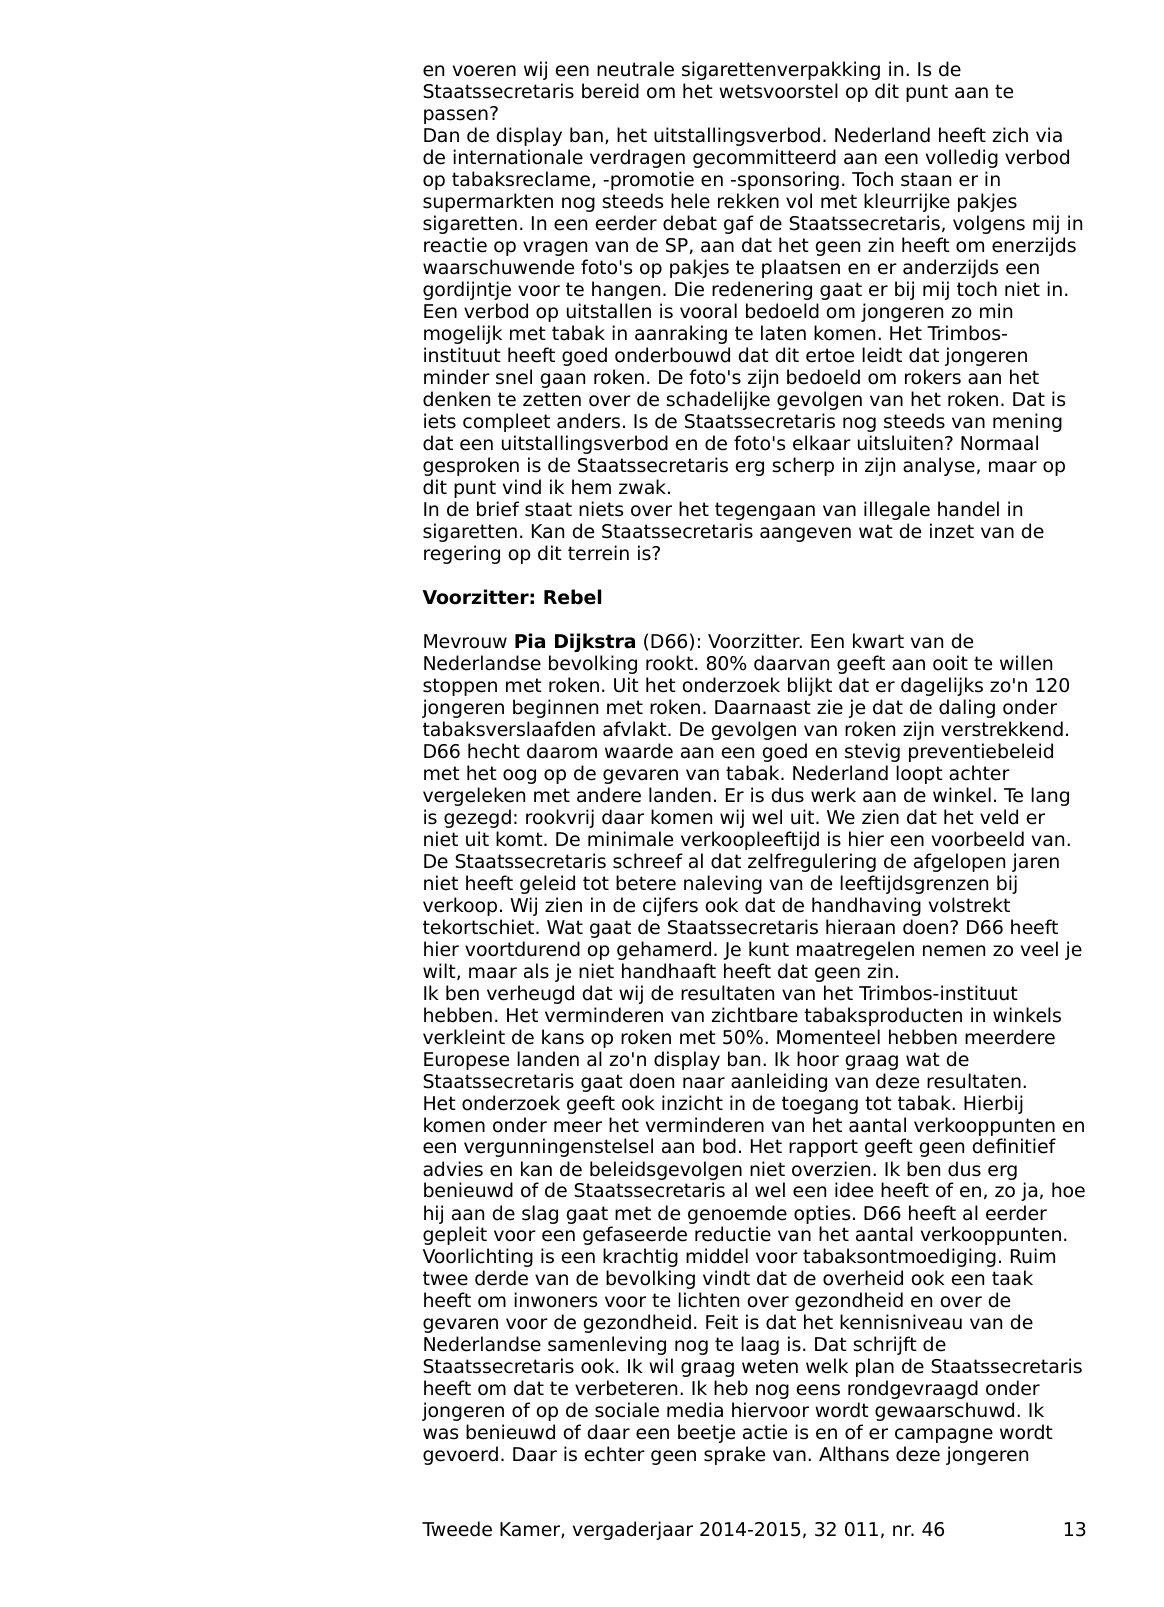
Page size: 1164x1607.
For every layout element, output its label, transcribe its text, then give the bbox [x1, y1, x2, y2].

text Mevrouw Pia Dijkstra (D66): Voorzitter. Een kwart van de Nederlandse bevolking rookt. 80% daarvan geeft aan ooit te willen stoppen met roken. Uit het onderzoek blijkt dat er dagelijks zo'n 120 jongeren beginnen met roken. Daarnaast zie je dat de daling onder tabaksverslaafden afvlakt. De gevolgen van roken zijn verstrekkend. D66 hecht daarom waarde aan een goed en stevig preventiebeleid met het oog op de gevaren van tabak. Nederland loopt achter vergeleken met andere landen. Er is dus werk aan de winkel. Te lang is gezegd: rookvrij daar komen wij wel uit. We zien dat het veld er niet uit komt. De minimale verkoopleeftijd is hier een voorbeeld van. De Staatssecretaris schreef al dat zelfregulering de afgelopen jaren niet heeft geleid tot betere naleving van de leeftijdsgrenzen bij verkoop. Wij zien in de cijfers ook dat de handhaving volstrekt tekortschiet. Wat gaat de Staatssecretaris hieraan doen? D66 heeft hier voortdurend op gehamerd. Je kunt maatregelen nemen zo veel je wilt, maar als je niet handhaaft heeft dat geen zin. [422, 631, 1087, 983]
text Voorlichting is een krachtig middel voor tabaksontmoediging. Ruim twee derde van de bevolking vindt dat de overheid ook een taak heeft om inwoners voor te lichten over gezondheid en over de gevaren voor de gezondheid. Feit is dat het kennisniveau van de Nederlandse samenleving nog te laag is. Dat schrijft de Staatssecretaris ook. Ik wil graag weten welk plan de Staatssecretaris heeft om dat te verbeteren. Ik heb nog eens rondgevraagd onder jongeren of op de sociale media hiervoor wordt gewaarschuwd. Ik was benieuwd of daar een beetje actie is en of er campagne wordt gevoerd. Daar is echter geen sprake van. Althans deze jongeren [422, 1246, 1087, 1466]
subtitle Voorzitter: Rebel [422, 587, 1087, 609]
text en voeren wij een neutrale sigarettenverpakking in. Is de Staatssecretaris bereid om het wetsvoorstel op dit punt aan te passen? [422, 59, 1087, 125]
text Ik ben verheugd dat wij de resultaten van het Trimbos-instituut hebben. Het verminderen van zichtbare tabaksproducten in winkels verkleint de kans op roken met 50%. Momenteel hebben meerdere Europese landen al zo'n display ban. Ik hoor graag wat de Staatssecretaris gaat doen naar aanleiding van deze resultaten. [422, 983, 1087, 1092]
text Dan de display ban, het uitstallingsverbod. Nederland heeft zich via de internationale verdragen gecommitteerd aan een volledig verbod op tabaksreclame, -promotie en -sponsoring. Toch staan er in supermarkten nog steeds hele rekken vol met kleurrijke pakjes sigaretten. In een eerder debat gaf de Staatssecretaris, volgens mij in reactie op vragen van de SP, aan dat het geen zin heeft om enerzijds waarschuwende foto's op pakjes te plaatsen en er anderzijds een gordijntje voor te hangen. Die redenering gaat er bij mij toch niet in. Een verbod op uitstallen is vooral bedoeld om jongeren zo min mogelijk met tabak in aanraking te laten komen. Het Trimbos-instituut heeft goed onderbouwd dat dit ertoe leidt dat jongeren minder snel gaan roken. De foto's zijn bedoeld om rokers aan het denken te zetten over de schadelijke gevolgen van het roken. Dat is iets compleet anders. Is de Staatssecretaris nog steeds van mening dat een uitstallingsverbod en de foto's elkaar uitsluiten? Normaal gesproken is de Staatssecretaris erg scherp in zijn analyse, maar op dit punt vind ik hem zwak. [422, 125, 1087, 499]
text In de brief staat niets over het tegengaan van illegale handel in sigaretten. Kan de Staatssecretaris aangeven wat de inzet van de regering op dit terrein is? [422, 499, 1087, 564]
text Het onderzoek geeft ook inzicht in de toegang tot tabak. Hierbij komen onder meer het verminderen van het aantal verkooppunten en een vergunningenstelsel aan bod. Het rapport geeft geen definitief advies en kan de beleidsgevolgen niet overzien. Ik ben dus erg benieuwd of de Staatssecretaris al wel een idee heeft of en, zo ja, hoe hij aan de slag gaat met de genoemde opties. D66 heeft al eerder gepleit voor een gefaseerde reductie van het aantal verkooppunten. [422, 1092, 1087, 1246]
